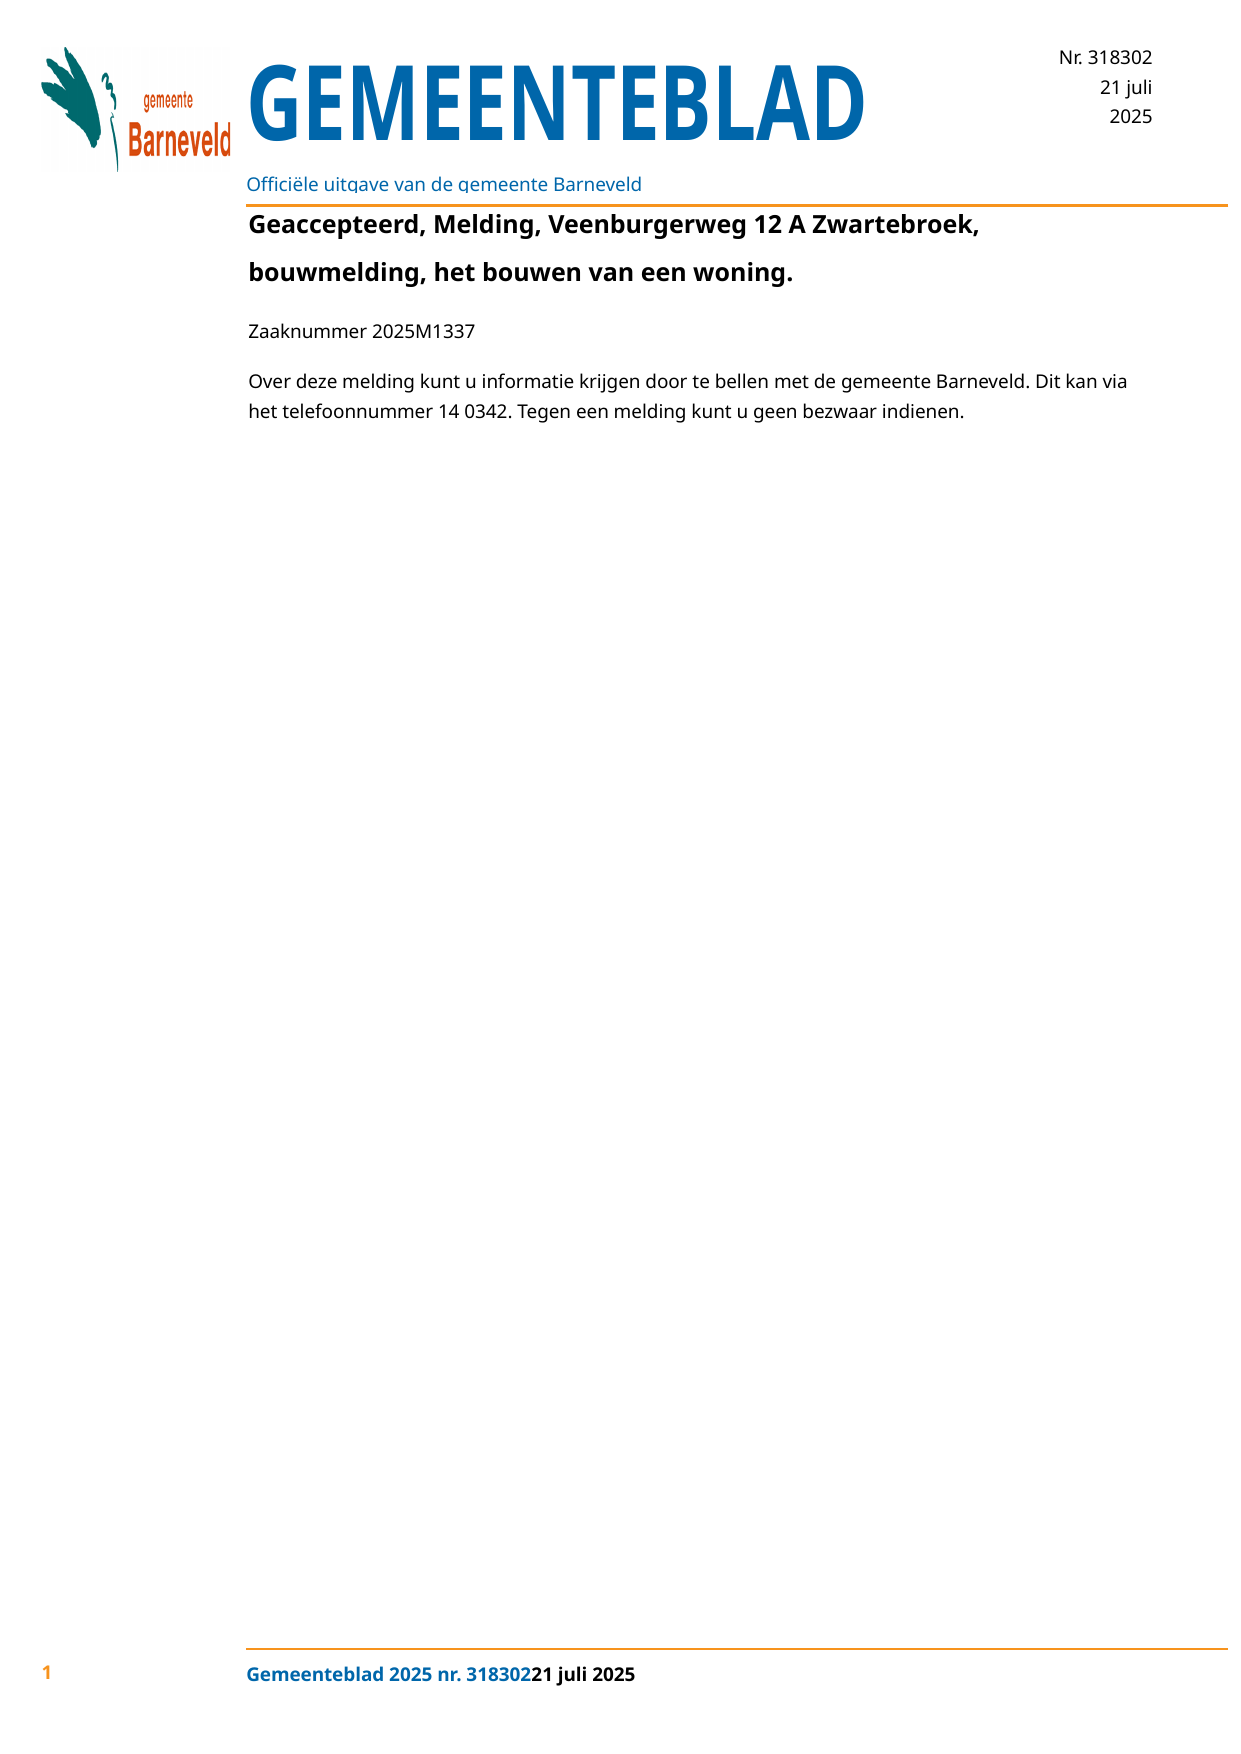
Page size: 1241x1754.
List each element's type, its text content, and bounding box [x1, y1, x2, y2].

text Geaccepteerd, Melding, Veenburgerweg 12 A Zwartebroek, bouwmelding, het bouwen van een woning. [248, 207, 1152, 288]
text Over deze melding kunt u informatie krijgen door te bellen met de gemeente Barneveld. Dit kan via het telefoonnummer 14 0342. Tegen een melding kunt u geen bezwaar indienen. [248, 368, 1152, 424]
text Zaaknummer 2025M1337 [248, 318, 1152, 344]
picture [41, 47, 231, 172]
